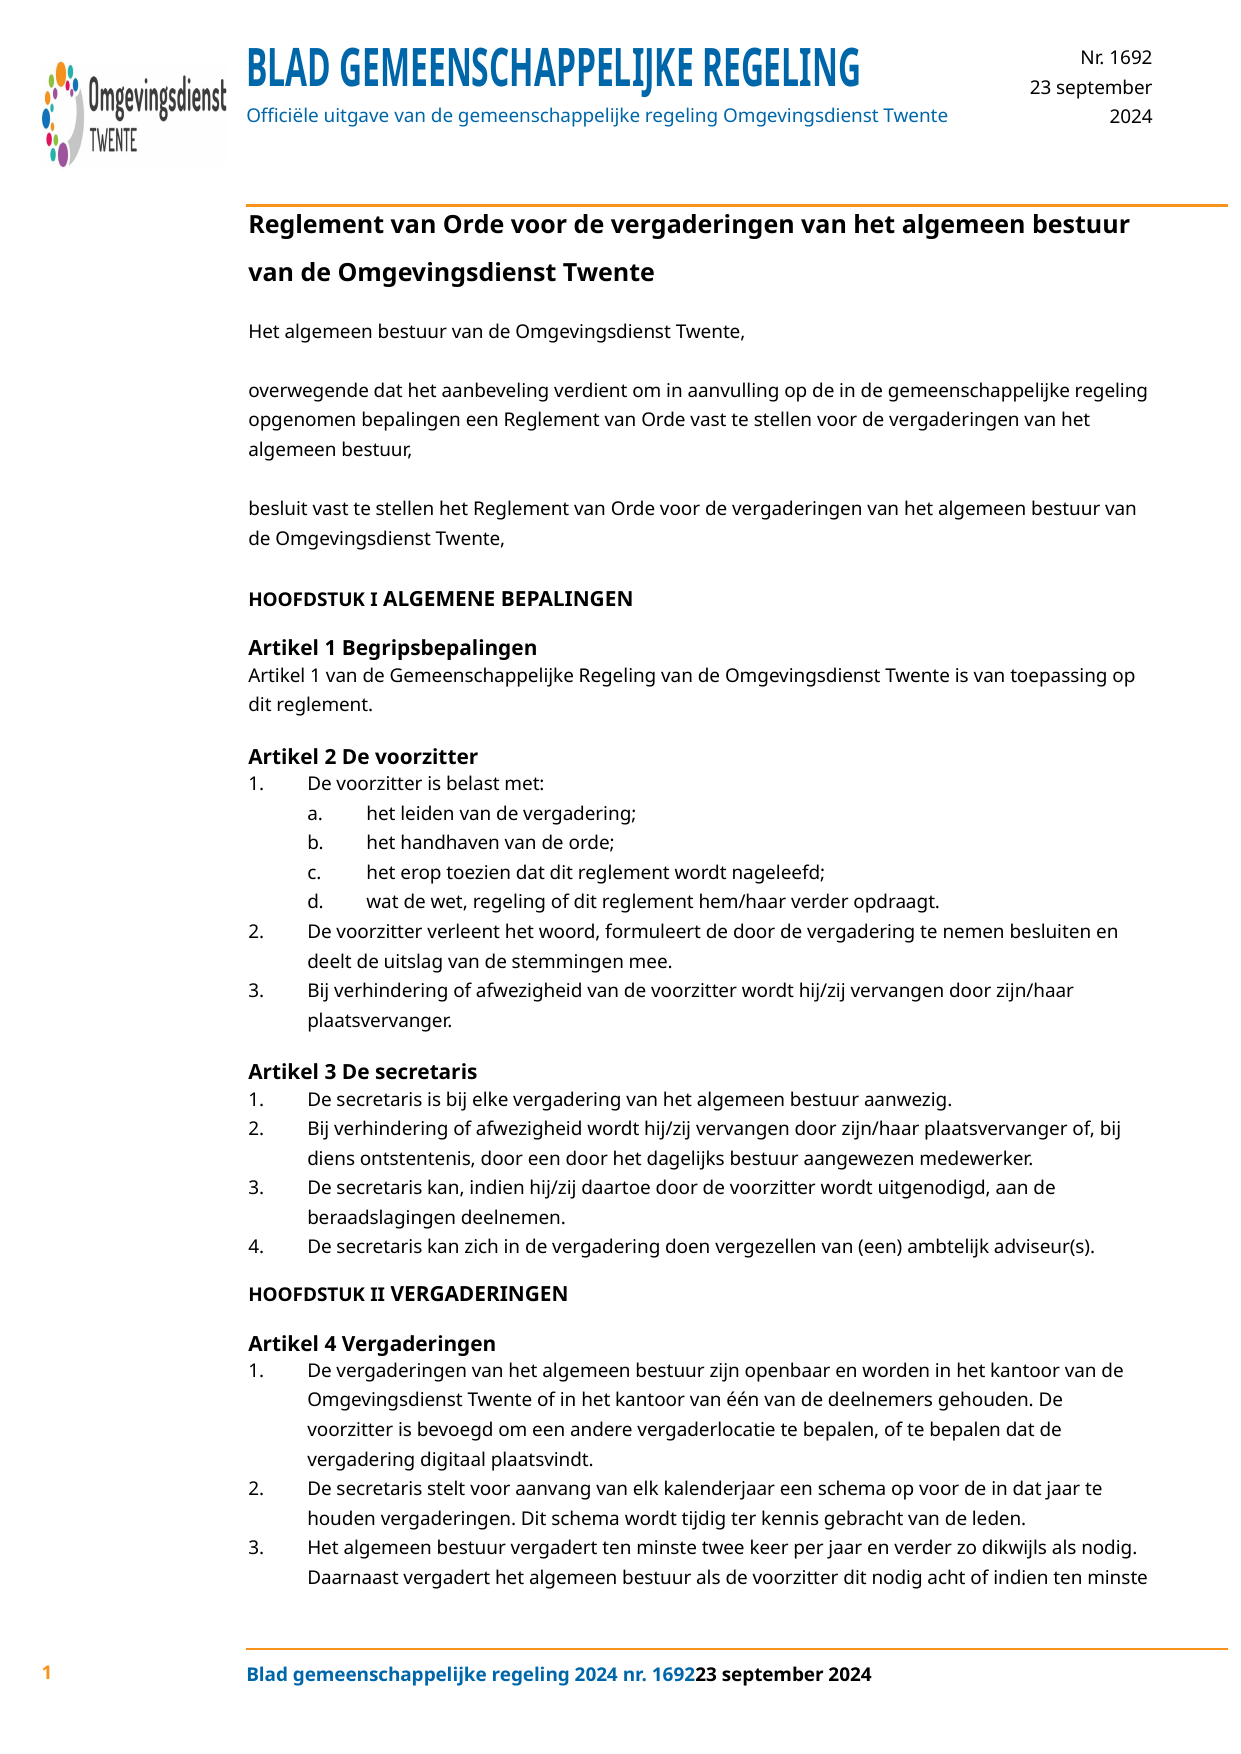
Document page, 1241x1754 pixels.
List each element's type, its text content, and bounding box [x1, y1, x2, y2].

list De voorzitter is belast met: [248, 770, 1152, 796]
text Artikel 4 Vergaderingen [248, 1329, 1152, 1357]
text Artikel 3 De secretaris [248, 1057, 1152, 1086]
list De secretaris kan zich in de vergadering doen vergezellen van (een) ambtelijk adviseur(s). [248, 1234, 1152, 1259]
text HOOFDSTUK I ALGEMENE BEPALINGEN [248, 584, 1152, 613]
list De secretaris kan, indien hij/zij daartoe door de voorzitter wordt uitgenodigd, aan de beraadslagingen deelnemen. [248, 1174, 1152, 1230]
text Het algemeen bestuur van de Omgevingsdienst Twente, [248, 318, 1152, 344]
text Artikel 1 Begripsbepalingen [248, 633, 1152, 662]
list het handhaven van de orde; [307, 829, 1152, 855]
list De secretaris is bij elke vergadering van het algemeen bestuur aanwezig. [248, 1086, 1152, 1112]
text Reglement van Orde voor de vergaderingen van het algemeen bestuur van de Omgevingsdienst Twente [248, 207, 1152, 288]
text Artikel 2 De voorzitter [248, 742, 1152, 770]
list Bij verhindering of afwezigheid van de voorzitter wordt hij/zij vervangen door zijn/haar plaatsvervanger. [248, 977, 1152, 1033]
list Bij verhindering of afwezigheid wordt hij/zij vervangen door zijn/haar plaatsvervanger of, bij diens ontstentenis, door een door het dagelijks bestuur aangewezen medewerker. [248, 1115, 1152, 1171]
list het leiden van de vergadering; [307, 800, 1152, 826]
text Artikel 1 van de Gemeenschappelijke Regeling van de Omgevingsdienst Twente is van toepassing op dit reglement. [248, 662, 1152, 717]
text overwegende dat het aanbeveling verdient om in aanvulling op de in de gemeenschappelijke regeling opgenomen bepalingen een Reglement van Orde vast te stellen voor de vergaderingen van het algemeen bestuur, [248, 377, 1152, 462]
list De voorzitter verleent het woord, formuleert de door de vergadering te nemen besluiten en deelt de uitslag van de stemmingen mee. [248, 918, 1152, 973]
list het erop toezien dat dit reglement wordt nageleefd; [307, 859, 1152, 885]
text HOOFDSTUK II VERGADERINGEN [248, 1279, 1152, 1308]
list wat de wet, regeling of dit reglement hem/haar verder opdraagt. [307, 889, 1152, 914]
list De secretaris stelt voor aanvang van elk kalenderjaar een schema op voor de in dat jaar te houden vergaderingen. Dit schema wordt tijdig ter kennis gebracht van de leden. [248, 1475, 1152, 1531]
list De vergaderingen van het algemeen bestuur zijn openbaar en worden in het kantoor van de Omgevingsdienst Twente of in het kantoor van één van de deelnemers gehouden. De voorzitter is bevoegd om een andere vergaderlocatie te bepalen, of te bepalen dat de vergadering digitaal plaatsvindt. [248, 1357, 1152, 1472]
text besluit vast te stellen het Reglement van Orde voor de vergaderingen van het algemeen bestuur van de Omgevingsdienst Twente, [248, 495, 1152, 551]
picture [41, 47, 231, 172]
list Het algemeen bestuur vergadert ten minste twee keer per jaar en verder zo dikwijls als nodig. Daarnaast vergadert het algemeen bestuur als de voorzitter dit nodig acht of indien ten minste [248, 1534, 1152, 1590]
